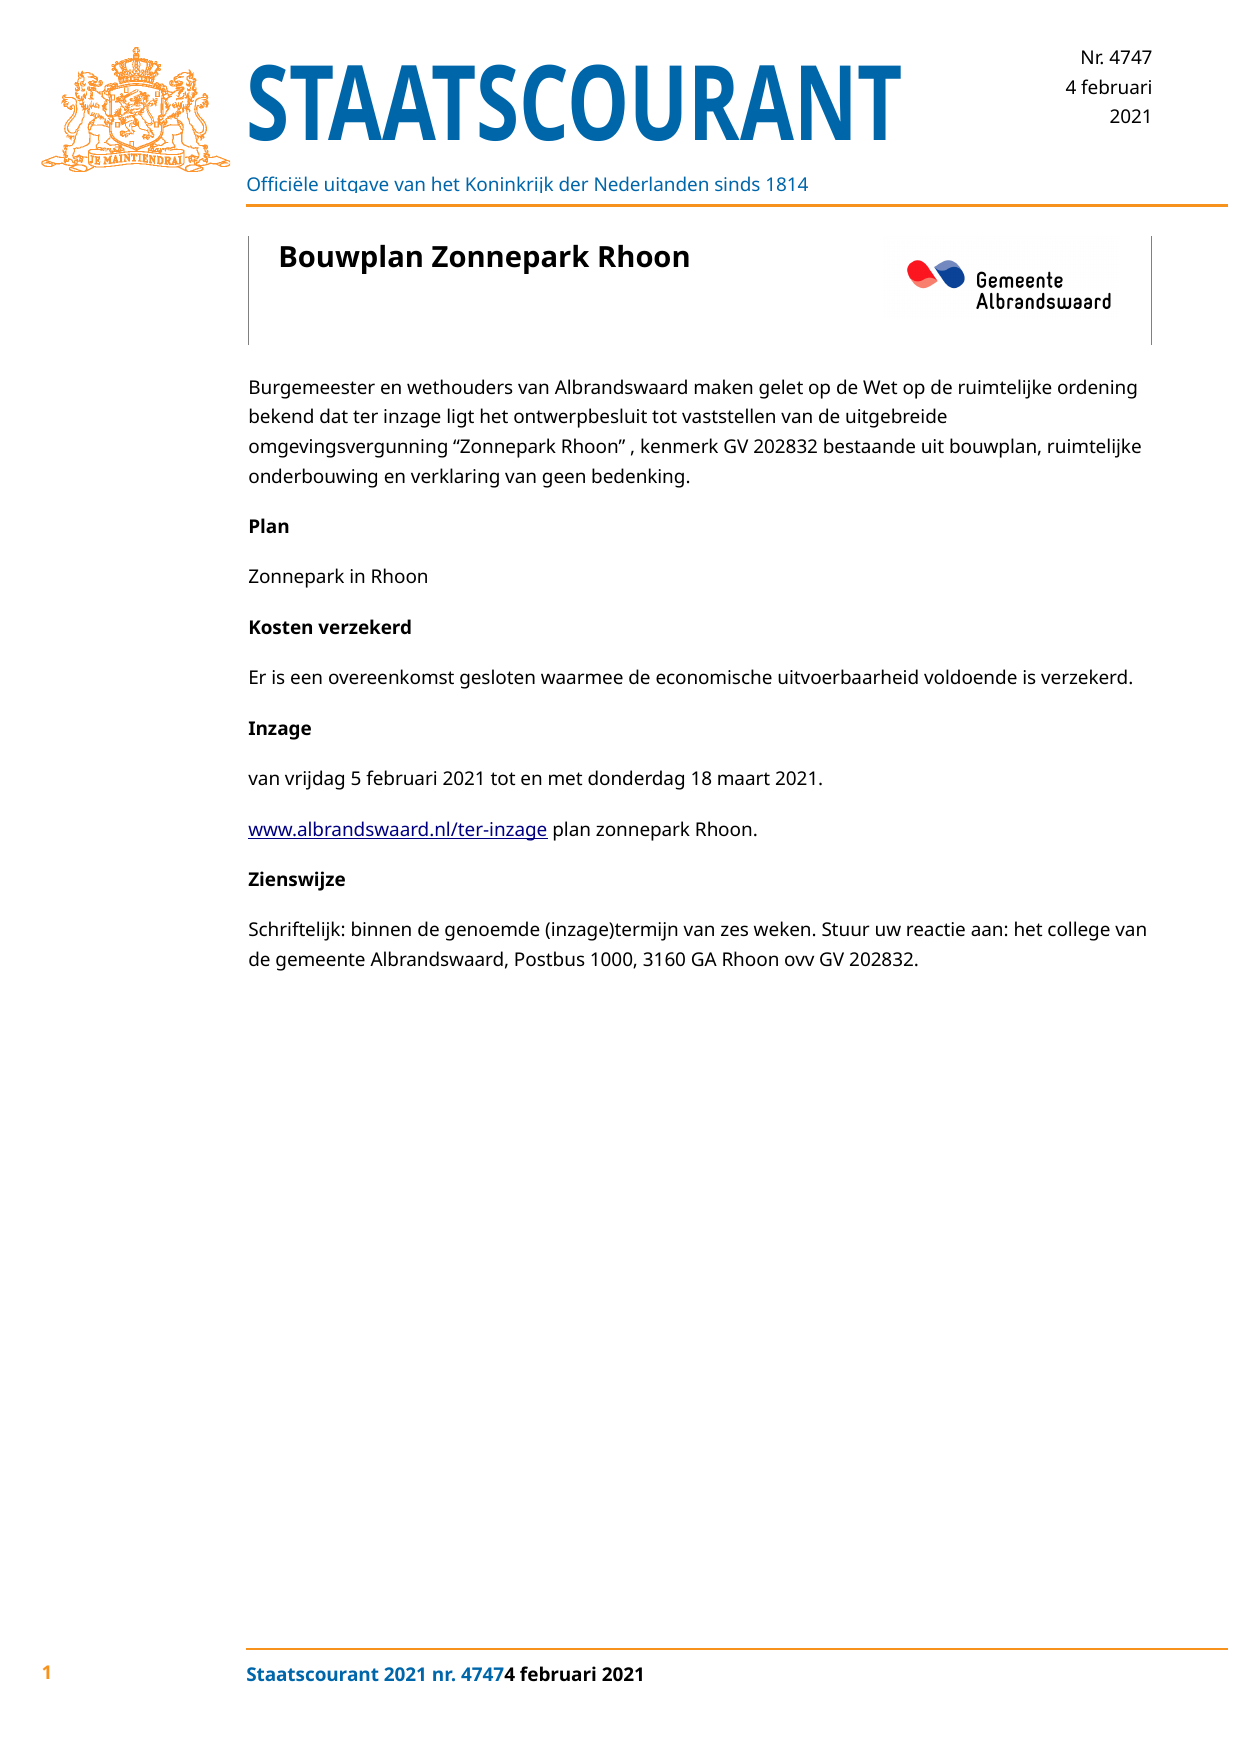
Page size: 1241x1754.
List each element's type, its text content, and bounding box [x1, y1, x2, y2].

picture [41, 47, 231, 172]
text Inzage [248, 715, 1152, 741]
picture [882, 236, 1119, 319]
text Burgemeester en wethouders van Albrandswaard maken gelet op de Wet op de ruimtelijke ordening bekend dat ter inzage ligt het ontwerpbesluit tot vaststellen van de uitgebreide omgevingsvergunning “Zonnepark Rhoon” , kenmerk GV 202832 bestaande uit bouwplan, ruimtelijke onderbouwing en verklaring van geen bedenking. [248, 374, 1152, 489]
table_header Bouwplan Zonnepark Rhoon [249, 236, 850, 345]
text Er is een overeenkomst gesloten waarmee de economische uitvoerbaarheid voldoende is verzekerd. [248, 664, 1152, 690]
text Plan [248, 513, 1152, 539]
text Zonnepark in Rhoon [248, 564, 1152, 589]
text van vrijdag 5 februari 2021 tot en met donderdag 18 maart 2021. [248, 765, 1152, 791]
table_header [850, 236, 1151, 345]
text www.albrandswaard.nl/ter-inzage plan zonnepark Rhoon. [248, 816, 1152, 842]
text Zienswijze [248, 866, 1152, 892]
text Kosten verzekerd [248, 614, 1152, 640]
text Schriftelijk: binnen de genoemde (inzage)termijn van zes weken. Stuur uw reactie aan: het college van de gemeente Albrandswaard, Postbus 1000, 3160 GA Rhoon ovv GV 202832. [248, 917, 1152, 972]
